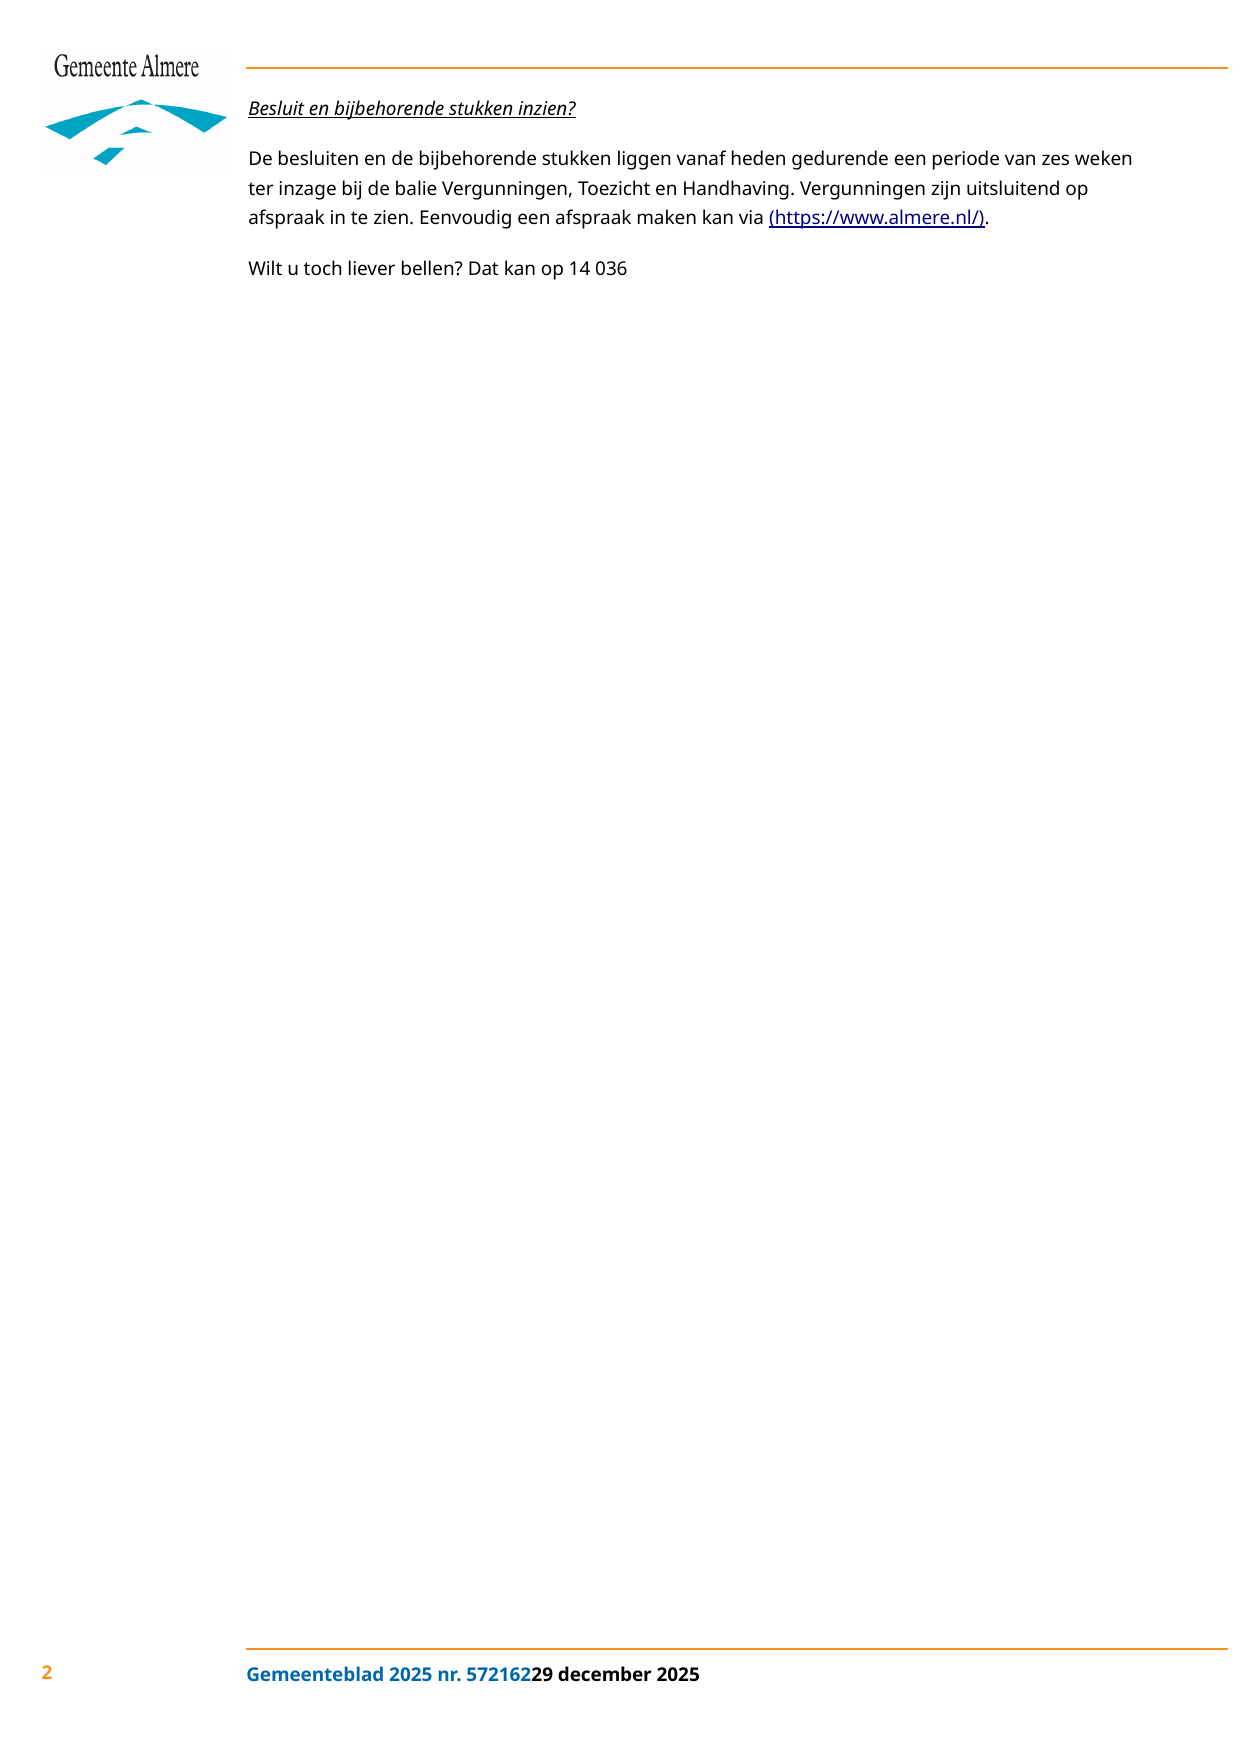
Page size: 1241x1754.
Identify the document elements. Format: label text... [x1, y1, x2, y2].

picture [41, 47, 231, 172]
text Besluit en bijbehorende stukken inzien? [248, 95, 1152, 121]
text De besluiten en de bijbehorende stukken liggen vanaf heden gedurende een periode van zes weken ter inzage bij de balie Vergunningen, Toezicht en Handhaving. Vergunningen zijn uitsluitend op afspraak in te zien. Eenvoudig een afspraak maken kan via (https://www.almere.nl/). [248, 145, 1152, 230]
text Wilt u toch liever bellen? Dat kan op 14 036 [248, 255, 1152, 281]
